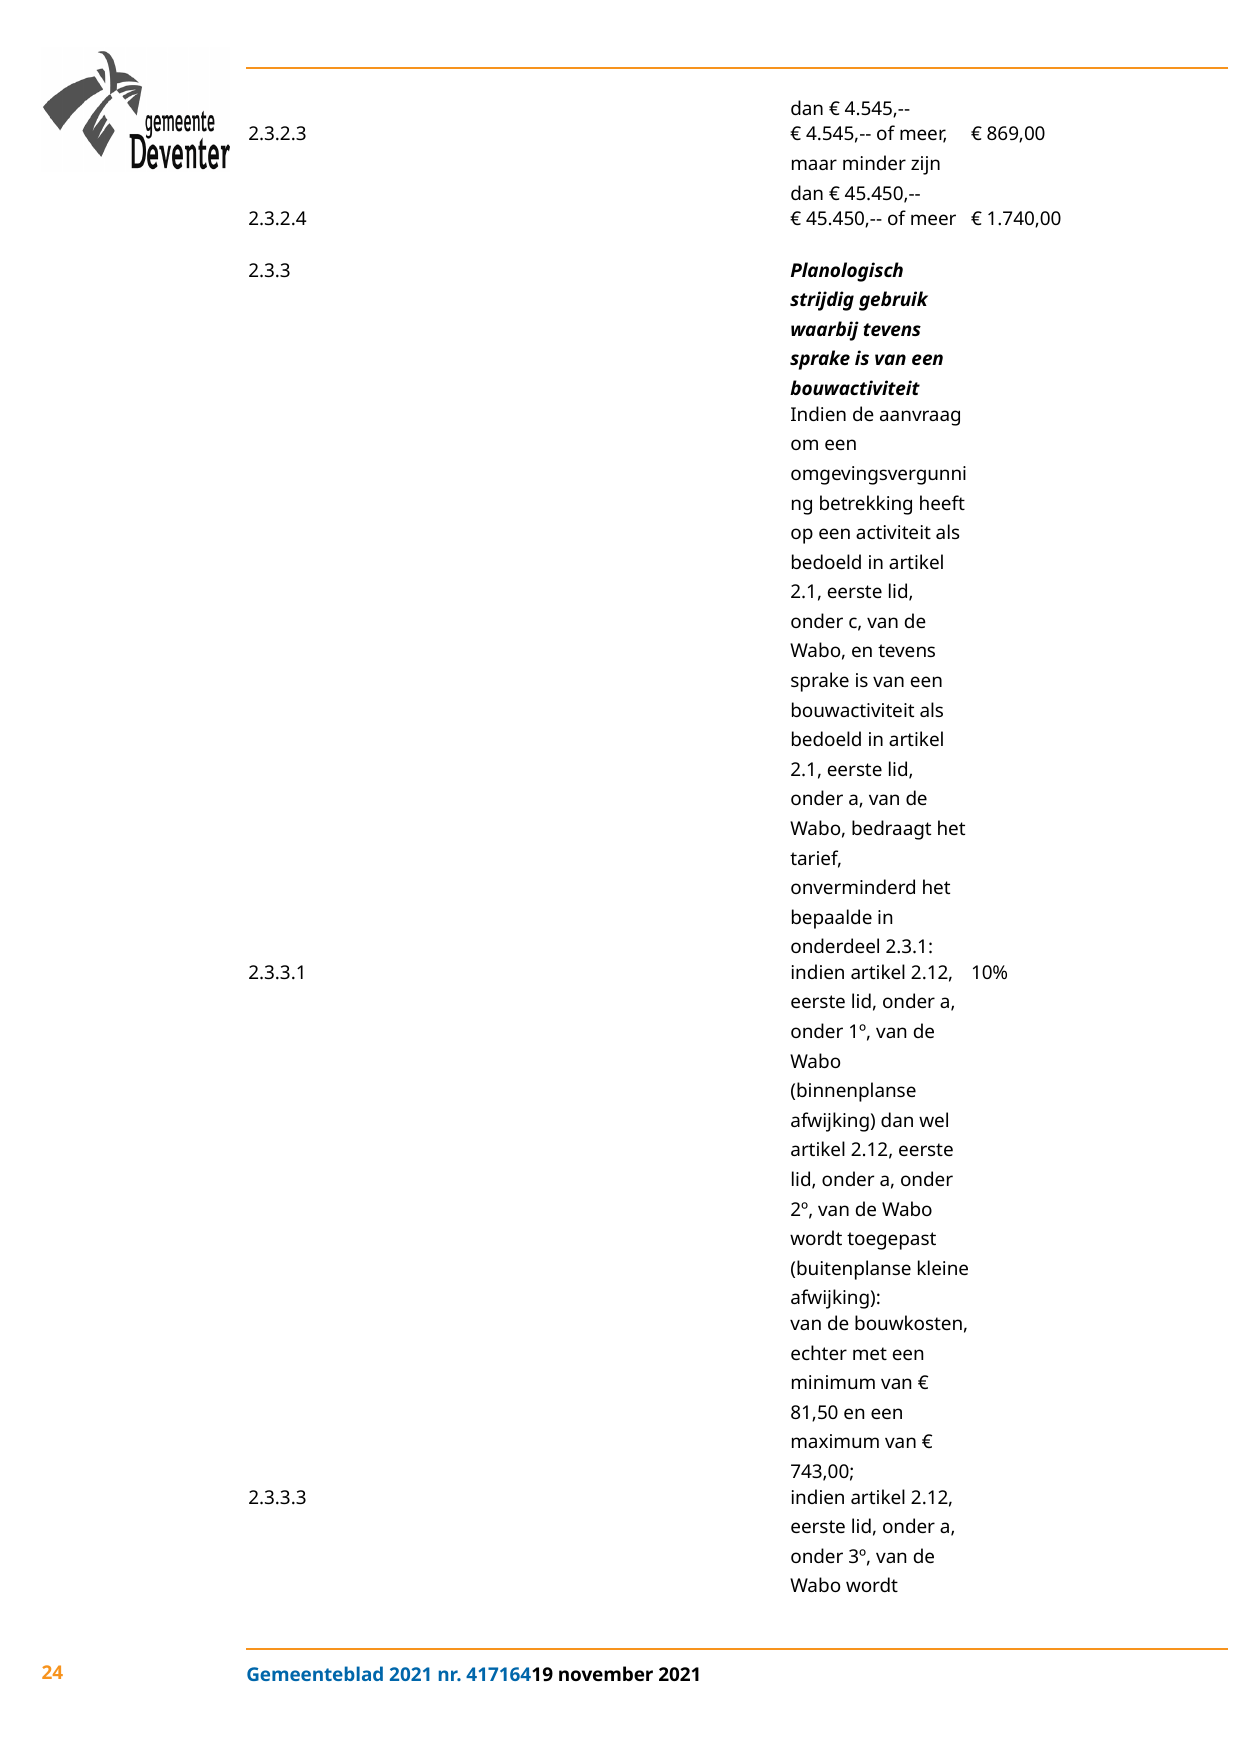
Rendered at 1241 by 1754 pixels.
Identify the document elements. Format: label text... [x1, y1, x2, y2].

table_cell [971, 1484, 1152, 1598]
table_cell [248, 95, 790, 121]
table_cell [248, 401, 790, 959]
table_cell van de bouwkosten, echter met een minimum van € 81,50 en een maximum van € 743,00; [790, 1310, 971, 1484]
table_cell 2.3.3 [248, 257, 790, 401]
table_cell [971, 95, 1152, 121]
table_cell [248, 1310, 790, 1484]
table_cell € 45.450,-- of meer [790, 205, 971, 231]
table_cell [971, 231, 1152, 257]
table_cell 2.3.3.1 [248, 959, 790, 1310]
picture [41, 47, 231, 172]
table_cell [971, 1310, 1152, 1484]
table_cell 2.3.2.3 [248, 121, 790, 205]
table_cell 2.3.2.4 [248, 205, 790, 231]
table_cell 2.3.3.3 [248, 1484, 790, 1598]
table_cell indien artikel 2.12, eerste lid, onder a, onder 1º, van de Wabo (binnenplanse afwijking) dan wel artikel 2.12, eerste lid, onder a, onder 2º, van de Wabo wordt toegepast (buitenplanse kleine afwijking): [790, 959, 971, 1310]
table_cell € 1.740,00 [971, 205, 1152, 231]
table_cell [790, 231, 971, 257]
table_cell [971, 257, 1152, 401]
table_cell indien artikel 2.12, eerste lid, onder a, onder 3º, van de Wabo wordt [790, 1484, 971, 1598]
table_cell 10% [971, 959, 1152, 1310]
table_cell € 869,00 [971, 121, 1152, 205]
table_cell Planologisch strijdig gebruik waarbij tevens sprake is van een bouwactiviteit [790, 257, 971, 401]
table_cell dan € 4.545,-- [790, 95, 971, 121]
table_cell € 4.545,-- of meer, maar minder zijn dan € 45.450,-- [790, 121, 971, 205]
table_cell [971, 401, 1152, 959]
table_cell [248, 231, 790, 257]
table_cell Indien de aanvraag om een omgevingsvergunning betrekking heeft op een activiteit als bedoeld in artikel 2.1, eerste lid, onder c, van de Wabo, en tevens sprake is van een bouwactiviteit als bedoeld in artikel 2.1, eerste lid, onder a, van de Wabo, bedraagt het tarief, onverminderd het bepaalde in onderdeel 2.3.1: [790, 401, 971, 959]
